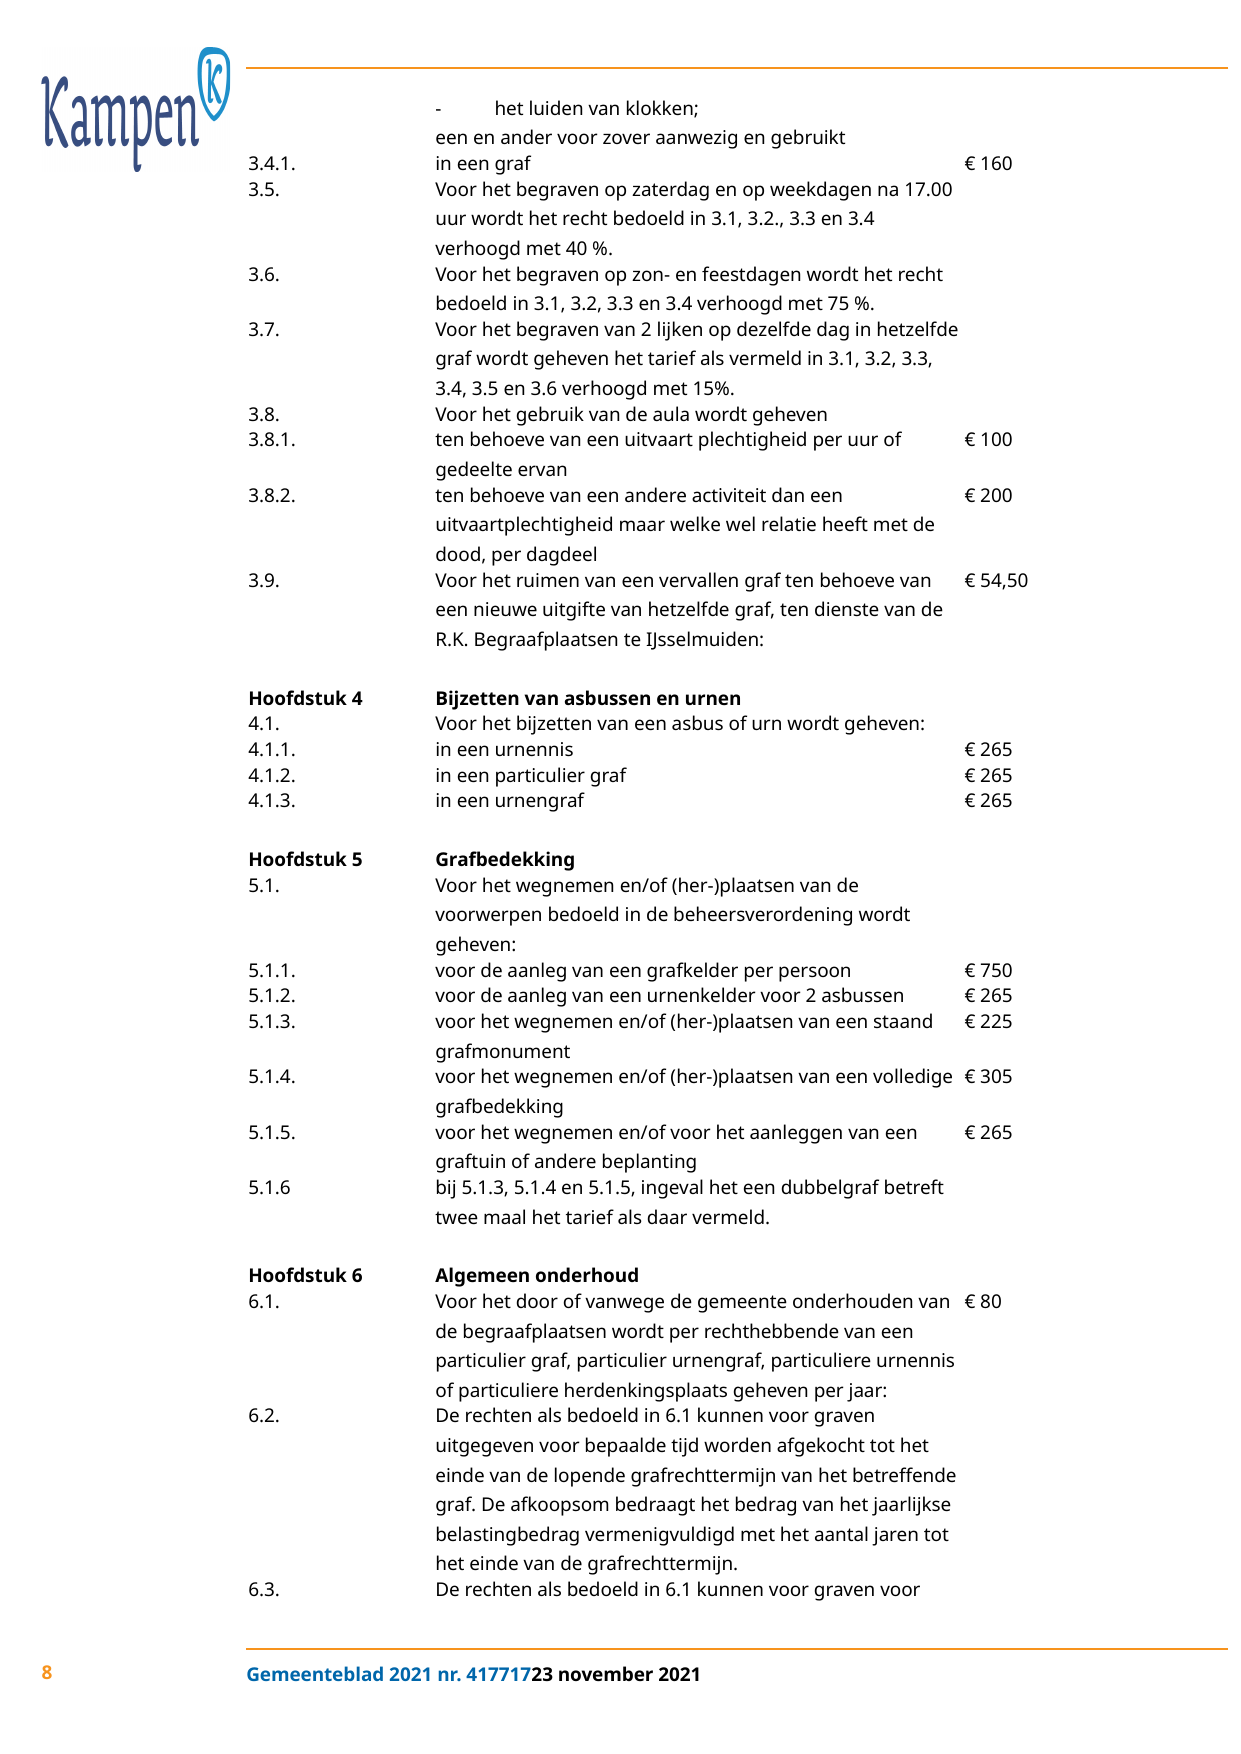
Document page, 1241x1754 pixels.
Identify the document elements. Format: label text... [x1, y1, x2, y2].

table_cell Voor het begraven op zaterdag en op weekdagen na 17.00 uur wordt het recht bedoeld in 3.1, 3.2., 3.3 en 3.4 verhoogd met 40 %. [435, 176, 964, 261]
table_cell De rechten als bedoeld in 6.1 kunnen voor graven uitgegeven voor bepaalde tijd worden afgekocht tot het einde van de lopende grafrechttermijn van het betreffende graf. De afkoopsom bedraagt het bedrag van het jaarlijkse belastingbedrag vermenigvuldigd met het aantal jaren tot het einde van de grafrechttermijn. [435, 1403, 964, 1576]
table_cell voor het wegnemen en/of (her-)plaatsen van een volledige grafbedekking [435, 1064, 964, 1119]
table_cell [248, 95, 435, 150]
table_cell 3.7. [248, 316, 435, 401]
table_cell [964, 176, 1152, 261]
table_cell 6.1. [248, 1288, 435, 1403]
table_cell 3.5. [248, 176, 435, 261]
table_cell € 80 [964, 1288, 1152, 1403]
table_header Grafbedekking [435, 846, 964, 872]
table_cell Voor het ruimen van een vervallen graf ten behoeve van een nieuwe uitgifte van hetzelfde graf, ten dienste van de R.K. Begraafplaatsen te IJsselmuiden: [435, 567, 964, 652]
table_cell € 265 [964, 1119, 1152, 1174]
table_cell in een graf [435, 150, 964, 176]
table_cell voor het wegnemen en/of voor het aanleggen van een graftuin of andere beplanting [435, 1119, 964, 1174]
table_cell voor de aanleg van een urnenkelder voor 2 asbussen [435, 983, 964, 1008]
table_cell [964, 316, 1152, 401]
table_cell [964, 261, 1152, 316]
table_header [964, 846, 1152, 872]
table_cell [964, 872, 1152, 957]
table_cell € 265 [964, 736, 1152, 762]
table_cell 5.1.1. [248, 957, 435, 983]
table_cell € 265 [964, 788, 1152, 813]
table_cell € 54,50 [964, 567, 1152, 652]
table_cell 6.2. [248, 1403, 435, 1576]
table_cell 5.1. [248, 872, 435, 957]
table_header Hoofdstuk 6 [248, 1263, 435, 1288]
table_cell het luiden van klokken; een en ander voor zover aanwezig en gebruikt [435, 95, 964, 150]
table_cell [964, 1174, 1152, 1229]
table_cell 5.1.3. [248, 1008, 435, 1064]
table_cell Voor het door of vanwege de gemeente onderhouden van de begraafplaatsen wordt per rechthebbende van een particulier graf, particulier urnengraf, particuliere urnennis of particuliere herdenkingsplaats geheven per jaar: [435, 1288, 964, 1403]
table_cell 3.9. [248, 567, 435, 652]
table_cell Voor het begraven van 2 lijken op dezelfde dag in hetzelfde graf wordt geheven het tarief als vermeld in 3.1, 3.2, 3.3, 3.4, 3.5 en 3.6 verhoogd met 15%. [435, 316, 964, 401]
table_cell bij 5.1.3, 5.1.4 en 5.1.5, ingeval het een dubbelgraf betreft twee maal het tarief als daar vermeld. [435, 1174, 964, 1229]
table_cell Voor het begraven op zon- en feestdagen wordt het recht bedoeld in 3.1, 3.2, 3.3 en 3.4 verhoogd met 75 %. [435, 261, 964, 316]
table_cell 5.1.5. [248, 1119, 435, 1174]
table_cell voor de aanleg van een grafkelder per persoon [435, 957, 964, 983]
table_cell ten behoeve van een andere activiteit dan een uitvaartplechtigheid maar welke wel relatie heeft met de dood, per dagdeel [435, 482, 964, 567]
table_cell € 200 [964, 482, 1152, 567]
table_cell 4.1. [248, 710, 435, 736]
table_header Bijzetten van asbussen en urnen [435, 685, 964, 710]
table_cell € 265 [964, 762, 1152, 788]
table_cell ten behoeve van een uitvaart plechtigheid per uur of gedeelte ervan [435, 427, 964, 482]
table_cell 5.1.2. [248, 983, 435, 1008]
table_cell [964, 401, 1152, 427]
table_cell [964, 1403, 1152, 1576]
table_cell [964, 710, 1152, 736]
table_cell 3.6. [248, 261, 435, 316]
table_cell 3.8.2. [248, 482, 435, 567]
table_cell Voor het wegnemen en/of (her-)plaatsen van de voorwerpen bedoeld in de beheersverordening wordt geheven: [435, 872, 964, 957]
table_cell in een urnengraf [435, 788, 964, 813]
table_header Hoofdstuk 4 [248, 685, 435, 710]
picture [41, 47, 231, 172]
table_header Algemeen onderhoud [435, 1263, 964, 1288]
table_cell Voor het bijzetten van een asbus of urn wordt geheven: [435, 710, 964, 736]
table_cell 4.1.2. [248, 762, 435, 788]
table_cell 3.8.1. [248, 427, 435, 482]
table_cell 3.8. [248, 401, 435, 427]
table_cell 5.1.4. [248, 1064, 435, 1119]
table_cell € 100 [964, 427, 1152, 482]
table_cell 6.3. [248, 1576, 435, 1602]
table_cell € 750 [964, 957, 1152, 983]
table_header [964, 1263, 1152, 1288]
table_cell € 160 [964, 150, 1152, 176]
table_cell € 265 [964, 983, 1152, 1008]
table_cell voor het wegnemen en/of (her-)plaatsen van een staand grafmonument [435, 1008, 964, 1064]
table_cell [964, 95, 1152, 150]
table_cell 4.1.1. [248, 736, 435, 762]
table_cell € 225 [964, 1008, 1152, 1064]
table_cell 4.1.3. [248, 788, 435, 813]
table_header [964, 685, 1152, 710]
table_cell € 305 [964, 1064, 1152, 1119]
table_cell in een urnennis [435, 736, 964, 762]
table_cell 3.4.1. [248, 150, 435, 176]
table_cell [964, 1576, 1152, 1602]
table_header Hoofdstuk 5 [248, 846, 435, 872]
table_cell Voor het gebruik van de aula wordt geheven [435, 401, 964, 427]
table_cell in een particulier graf [435, 762, 964, 788]
table_cell De rechten als bedoeld in 6.1 kunnen voor graven voor [435, 1576, 964, 1602]
table_cell 5.1.6 [248, 1174, 435, 1229]
